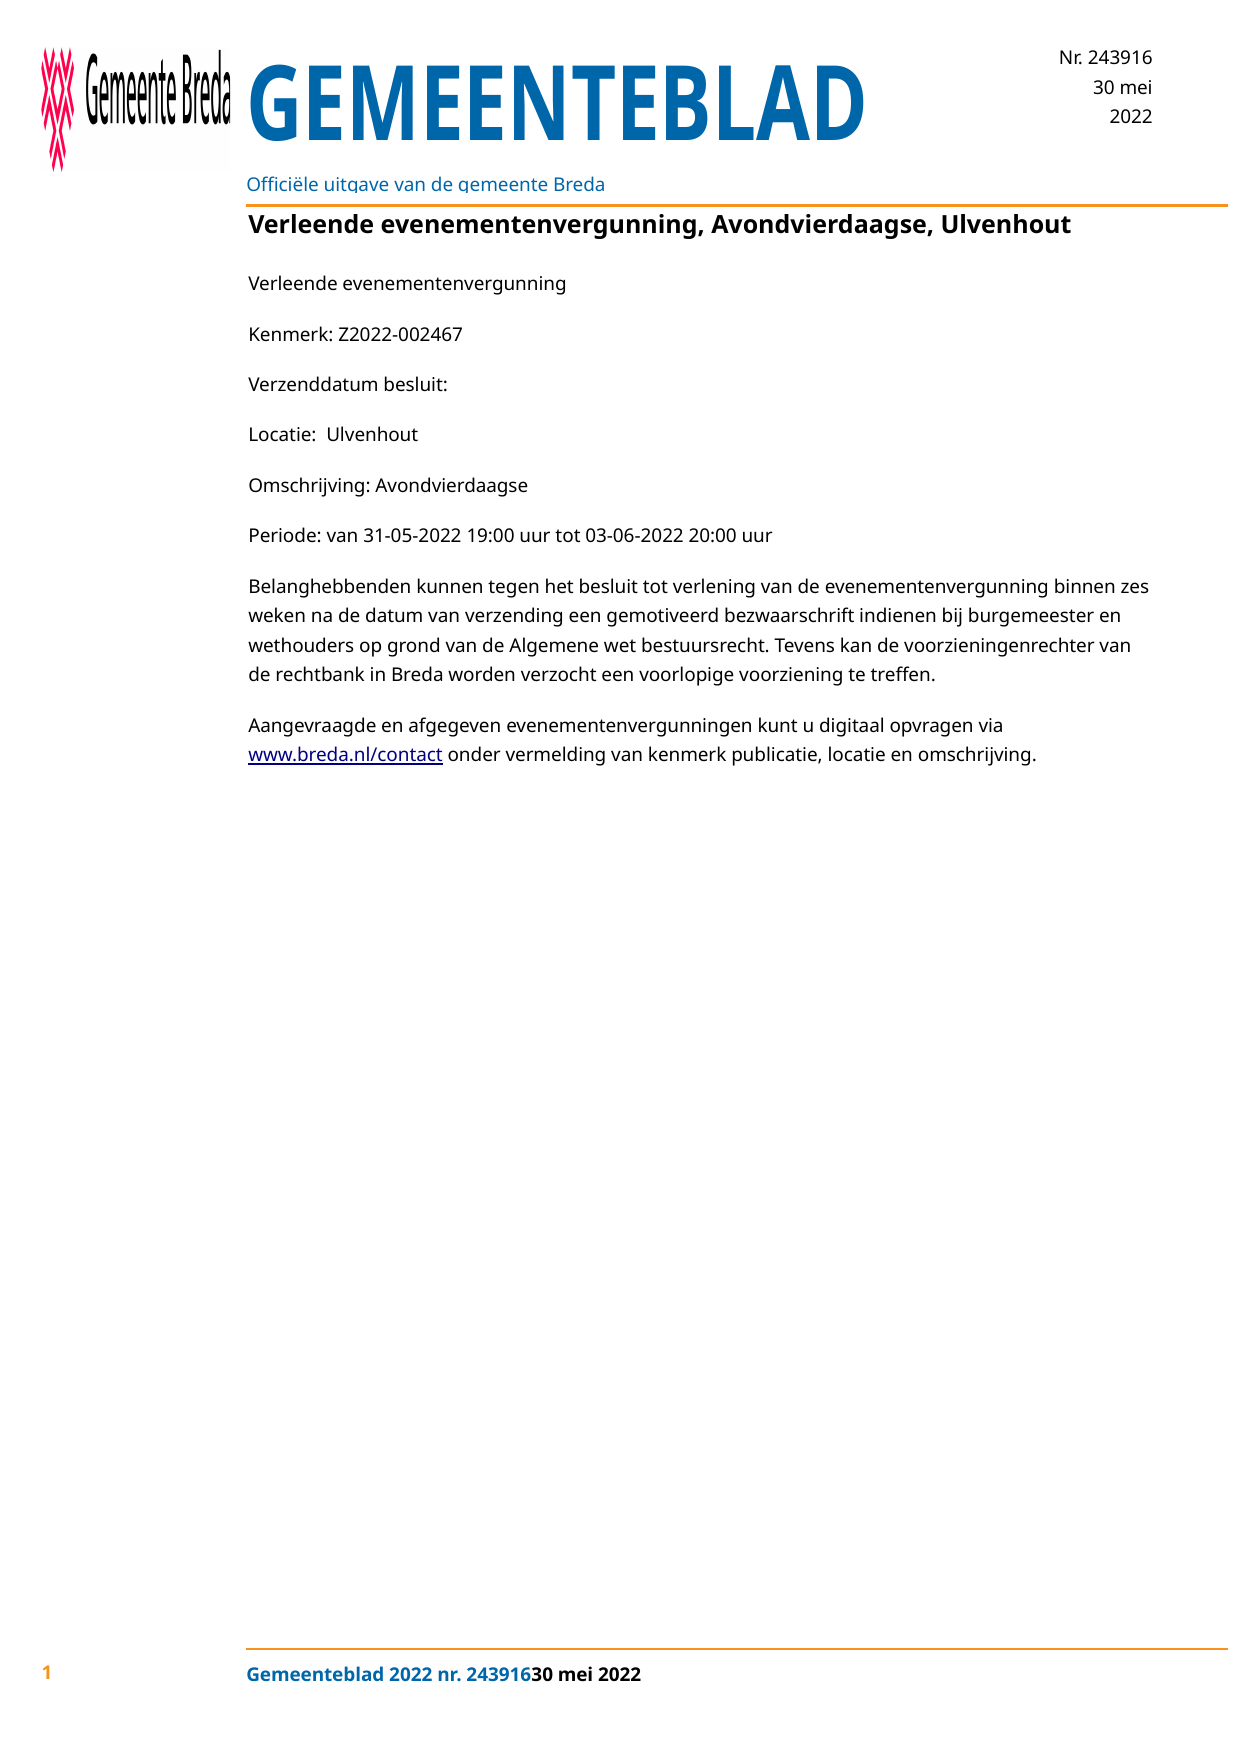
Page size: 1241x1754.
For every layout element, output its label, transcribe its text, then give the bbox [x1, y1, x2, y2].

text Omschrijving: Avondvierdaagse [248, 472, 1152, 498]
picture [41, 47, 231, 172]
text Verleende evenementenvergunning, Avondvierdaagse, Ulvenhout [248, 207, 1152, 241]
text Periode: van 31-05-2022 19:00 uur tot 03-06-2022 20:00 uur [248, 522, 1152, 548]
text Verleende evenementenvergunning [248, 270, 1152, 296]
text Verzenddatum besluit: [248, 371, 1152, 397]
text Belanghebbenden kunnen tegen het besluit tot verlening van de evenementenvergunning binnen zes weken na de datum van verzending een gemotiveerd bezwaarschrift indienen bij burgemeester en wethouders op grond van de Algemene wet bestuursrecht. Tevens kan de voorzieningenrechter van de rechtbank in Breda worden verzocht een voorlopige voorziening te treffen. [248, 573, 1152, 687]
text Aangevraagde en afgegeven evenementenvergunningen kunt u digitaal opvragen via www.breda.nl/contact onder vermelding van kenmerk publicatie, locatie en omschrijving. [248, 712, 1152, 767]
text Locatie: Ulvenhout [248, 422, 1152, 447]
text Kenmerk: Z2022-002467 [248, 321, 1152, 346]
